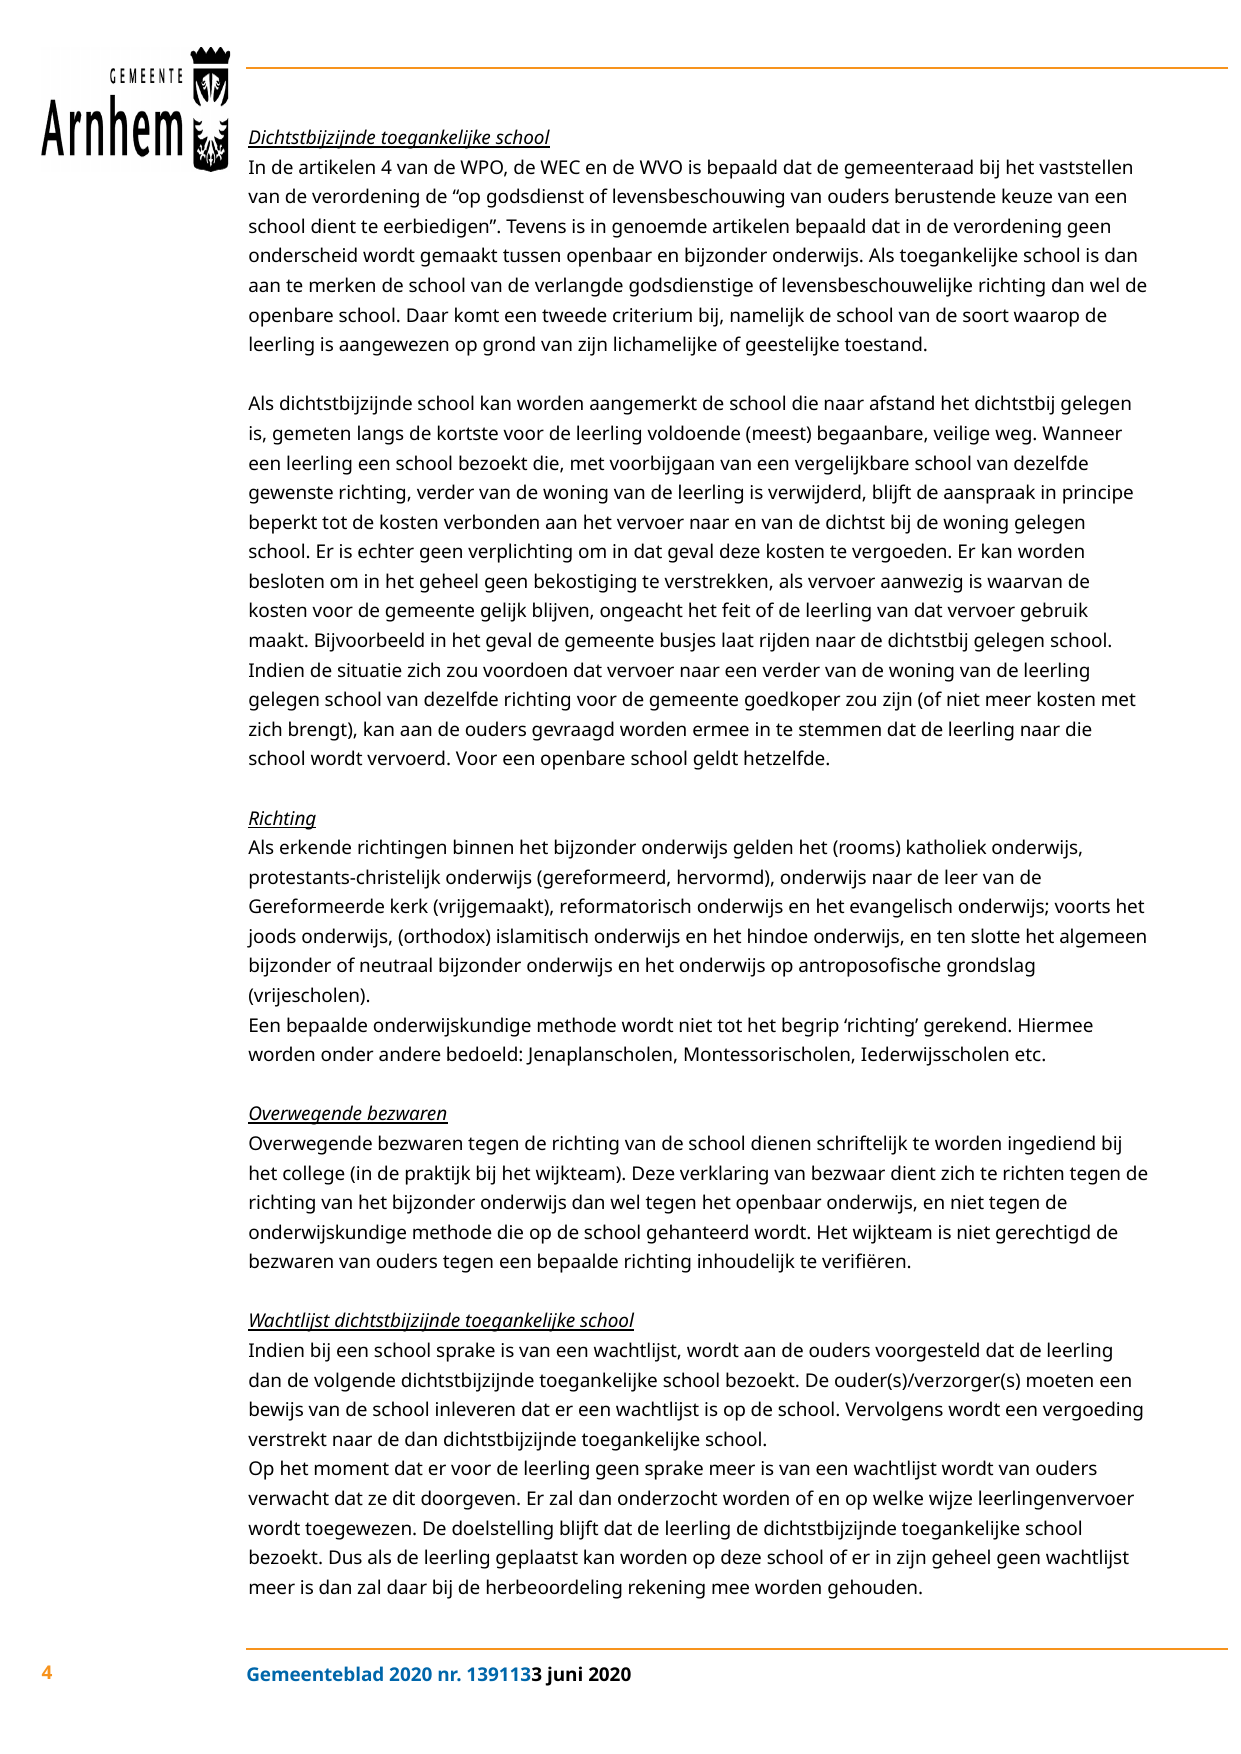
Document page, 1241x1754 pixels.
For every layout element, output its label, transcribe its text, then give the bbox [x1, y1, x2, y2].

text Richting [248, 805, 1152, 831]
text Overwegende bezwaren tegen de richting van de school dienen schriftelijk te worden ingediend bij het college (in de praktijk bij het wijkteam). Deze verklaring van bezwaar dient zich te richten tegen de richting van het bijzonder onderwijs dan wel tegen het openbaar onderwijs, en niet tegen de onderwijskundige methode die op de school gehanteerd wordt. Het wijkteam is niet gerechtigd de bezwaren van ouders tegen een bepaalde richting inhoudelijk te verifiëren. [248, 1130, 1152, 1274]
text Dichtstbijzijnde toegankelijke school [248, 124, 1152, 150]
text Op het moment dat er voor de leerling geen sprake meer is van een wachtlijst wordt van ouders verwacht dat ze dit doorgeven. Er zal dan onderzocht worden of en op welke wijze leerlingenvervoer wordt toegewezen. De doelstelling blijft dat de leerling de dichtstbijzijnde toegankelijke school bezoekt. Dus als de leerling geplaatst kan worden op deze school of er in zijn geheel geen wachtlijst meer is dan zal daar bij de herbeoordeling rekening mee worden gehouden. [248, 1456, 1152, 1600]
text Indien bij een school sprake is van een wachtlijst, wordt aan de ouders voorgesteld dat de leerling dan de volgende dichtstbijzijnde toegankelijke school bezoekt. De ouder(s)/verzorger(s) moeten een bewijs van de school inleveren dat er een wachtlijst is op de school. Vervolgens wordt een vergoeding verstrekt naar de dan dichtstbijzijnde toegankelijke school. [248, 1337, 1152, 1452]
text Als erkende richtingen binnen het bijzonder onderwijs gelden het (rooms) katholiek onderwijs, protestants-christelijk onderwijs (gereformeerd, hervormd), onderwijs naar de leer van de Gereformeerde kerk (vrijgemaakt), reformatorisch onderwijs en het evangelisch onderwijs; voorts het joods onderwijs, (orthodox) islamitisch onderwijs en het hindoe onderwijs, en ten slotte het algemeen bijzonder of neutraal bijzonder onderwijs en het onderwijs op antroposofische grondslag (vrijescholen). [248, 834, 1152, 1008]
text In de artikelen 4 van de WPO, de WEC en de WVO is bepaald dat de gemeenteraad bij het vaststellen van de verordening de “op godsdienst of levensbeschouwing van ouders berustende keuze van een school dient te eerbiedigen”. Tevens is in genoemde artikelen bepaald dat in de verordening geen onderscheid wordt gemaakt tussen openbaar en bijzonder onderwijs. Als toegankelijke school is dan aan te merken de school van de verlangde godsdienstige of levensbeschouwelijke richting dan wel de openbare school. Daar komt een tweede criterium bij, namelijk de school van de soort waarop de leerling is aangewezen op grond van zijn lichamelijke of geestelijke toestand. [248, 154, 1152, 357]
text Overwegende bezwaren [248, 1101, 1152, 1126]
text Als dichtstbijzijnde school kan worden aangemerkt de school die naar afstand het dichtstbij gelegen is, gemeten langs de kortste voor de leerling voldoende (meest) begaanbare, veilige weg. Wanneer een leerling een school bezoekt die, met voorbijgaan van een vergelijkbare school van dezelfde gewenste richting, verder van de woning van de leerling is verwijderd, blijft de aanspraak in principe beperkt tot de kosten verbonden aan het vervoer naar en van de dichtst bij de woning gelegen school. Er is echter geen verplichting om in dat geval deze kosten te vergoeden. Er kan worden besloten om in het geheel geen bekostiging te verstrekken, als vervoer aanwezig is waarvan de kosten voor de gemeente gelijk blijven, ongeacht het feit of de leerling van dat vervoer gebruik maakt. Bijvoorbeeld in het geval de gemeente busjes laat rijden naar de dichtstbij gelegen school. Indien de situatie zich zou voordoen dat vervoer naar een verder van de woning van de leerling gelegen school van dezelfde richting voor de gemeente goedkoper zou zijn (of niet meer kosten met zich brengt), kan aan de ouders gevraagd worden ermee in te stemmen dat de leerling naar die school wordt vervoerd. Voor een openbare school geldt hetzelfde. [248, 391, 1152, 771]
text Wachtlijst dichtstbijzijnde toegankelijke school [248, 1308, 1152, 1333]
picture [41, 47, 231, 172]
text Een bepaalde onderwijskundige methode wordt niet tot het begrip ‘richting’ gerekend. Hiermee worden onder andere bedoeld: Jenaplanscholen, Montessorischolen, Iederwijsscholen etc. [248, 1012, 1152, 1067]
